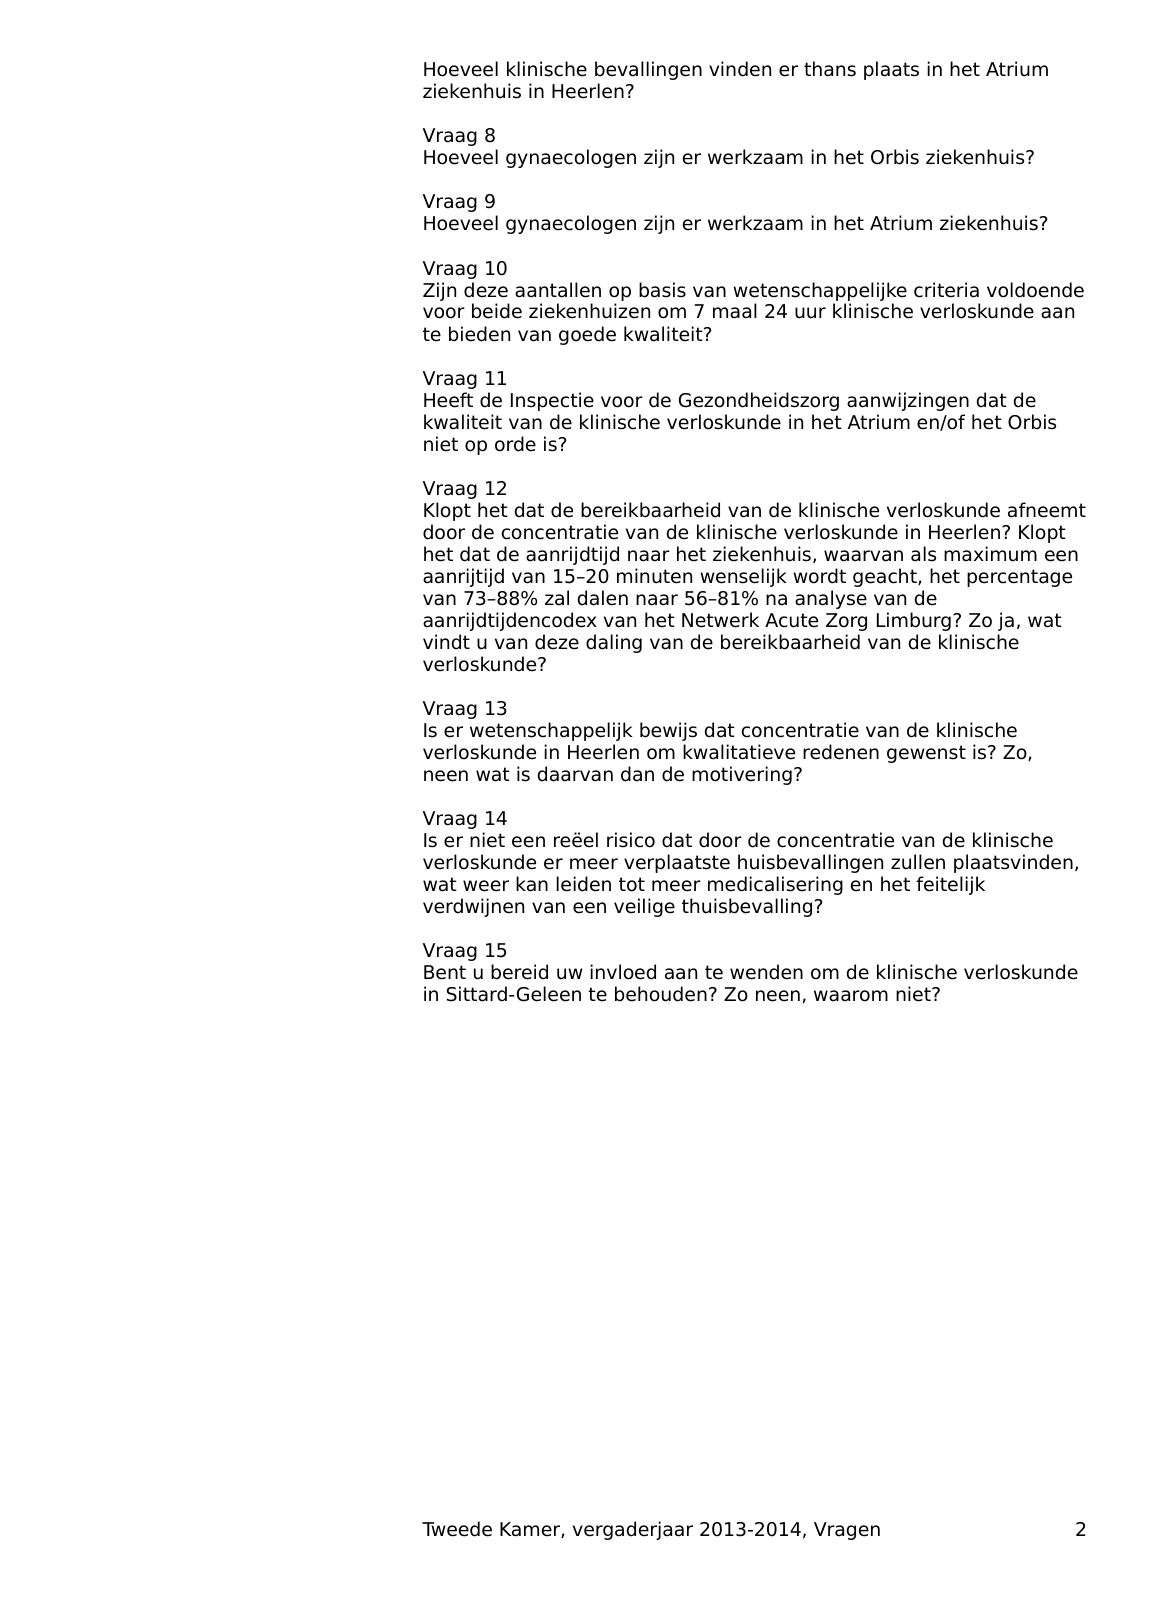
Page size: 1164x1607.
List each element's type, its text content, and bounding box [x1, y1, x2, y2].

text Hoeveel gynaecologen zijn er werkzaam in het Orbis ziekenhuis? [422, 147, 1087, 169]
text Vraag 13 [422, 698, 1087, 720]
text Vraag 11 [422, 368, 1087, 389]
text Vraag 10 [422, 257, 1087, 279]
text Vraag 15 [422, 940, 1087, 962]
text Vraag 12 [422, 478, 1087, 500]
text Klopt het dat de bereikbaarheid van de klinische verloskunde afneemt door de concentratie van de klinische verloskunde in Heerlen? Klopt het dat de aanrijdtijd naar het ziekenhuis, waarvan als maximum een aanrijtijd van 15–20 minuten wenselijk wordt geacht, het percentage van 73–88% zal dalen naar 56–81% na analyse van de aanrijdtijdencodex van het Netwerk Acute Zorg Limburg? Zo ja, wat vindt u van deze daling van de bereikbaarheid van de klinische verloskunde? [422, 500, 1087, 676]
text Hoeveel klinische bevallingen vinden er thans plaats in het Atrium ziekenhuis in Heerlen? [422, 59, 1087, 103]
text Vraag 14 [422, 808, 1087, 830]
text Zijn deze aantallen op basis van wetenschappelijke criteria voldoende voor beide ziekenhuizen om 7 maal 24 uur klinische verloskunde aan te bieden van goede kwaliteit? [422, 279, 1087, 345]
text Hoeveel gynaecologen zijn er werkzaam in het Atrium ziekenhuis? [422, 213, 1087, 235]
text Bent u bereid uw invloed aan te wenden om de klinische verloskunde in Sittard-Geleen te behouden? Zo neen, waarom niet? [422, 962, 1087, 1006]
text Vraag 9 [422, 191, 1087, 213]
text Heeft de Inspectie voor de Gezondheidszorg aanwijzingen dat de kwaliteit van de klinische verloskunde in het Atrium en/of het Orbis niet op orde is? [422, 389, 1087, 456]
text Vraag 8 [422, 125, 1087, 147]
text Is er wetenschappelijk bewijs dat concentratie van de klinische verloskunde in Heerlen om kwalitatieve redenen gewenst is? Zo, neen wat is daarvan dan de motivering? [422, 720, 1087, 786]
text Is er niet een reëel risico dat door de concentratie van de klinische verloskunde er meer verplaatste huisbevallingen zullen plaatsvinden, wat weer kan leiden tot meer medicalisering en het feitelijk verdwijnen van een veilige thuisbevalling? [422, 830, 1087, 918]
